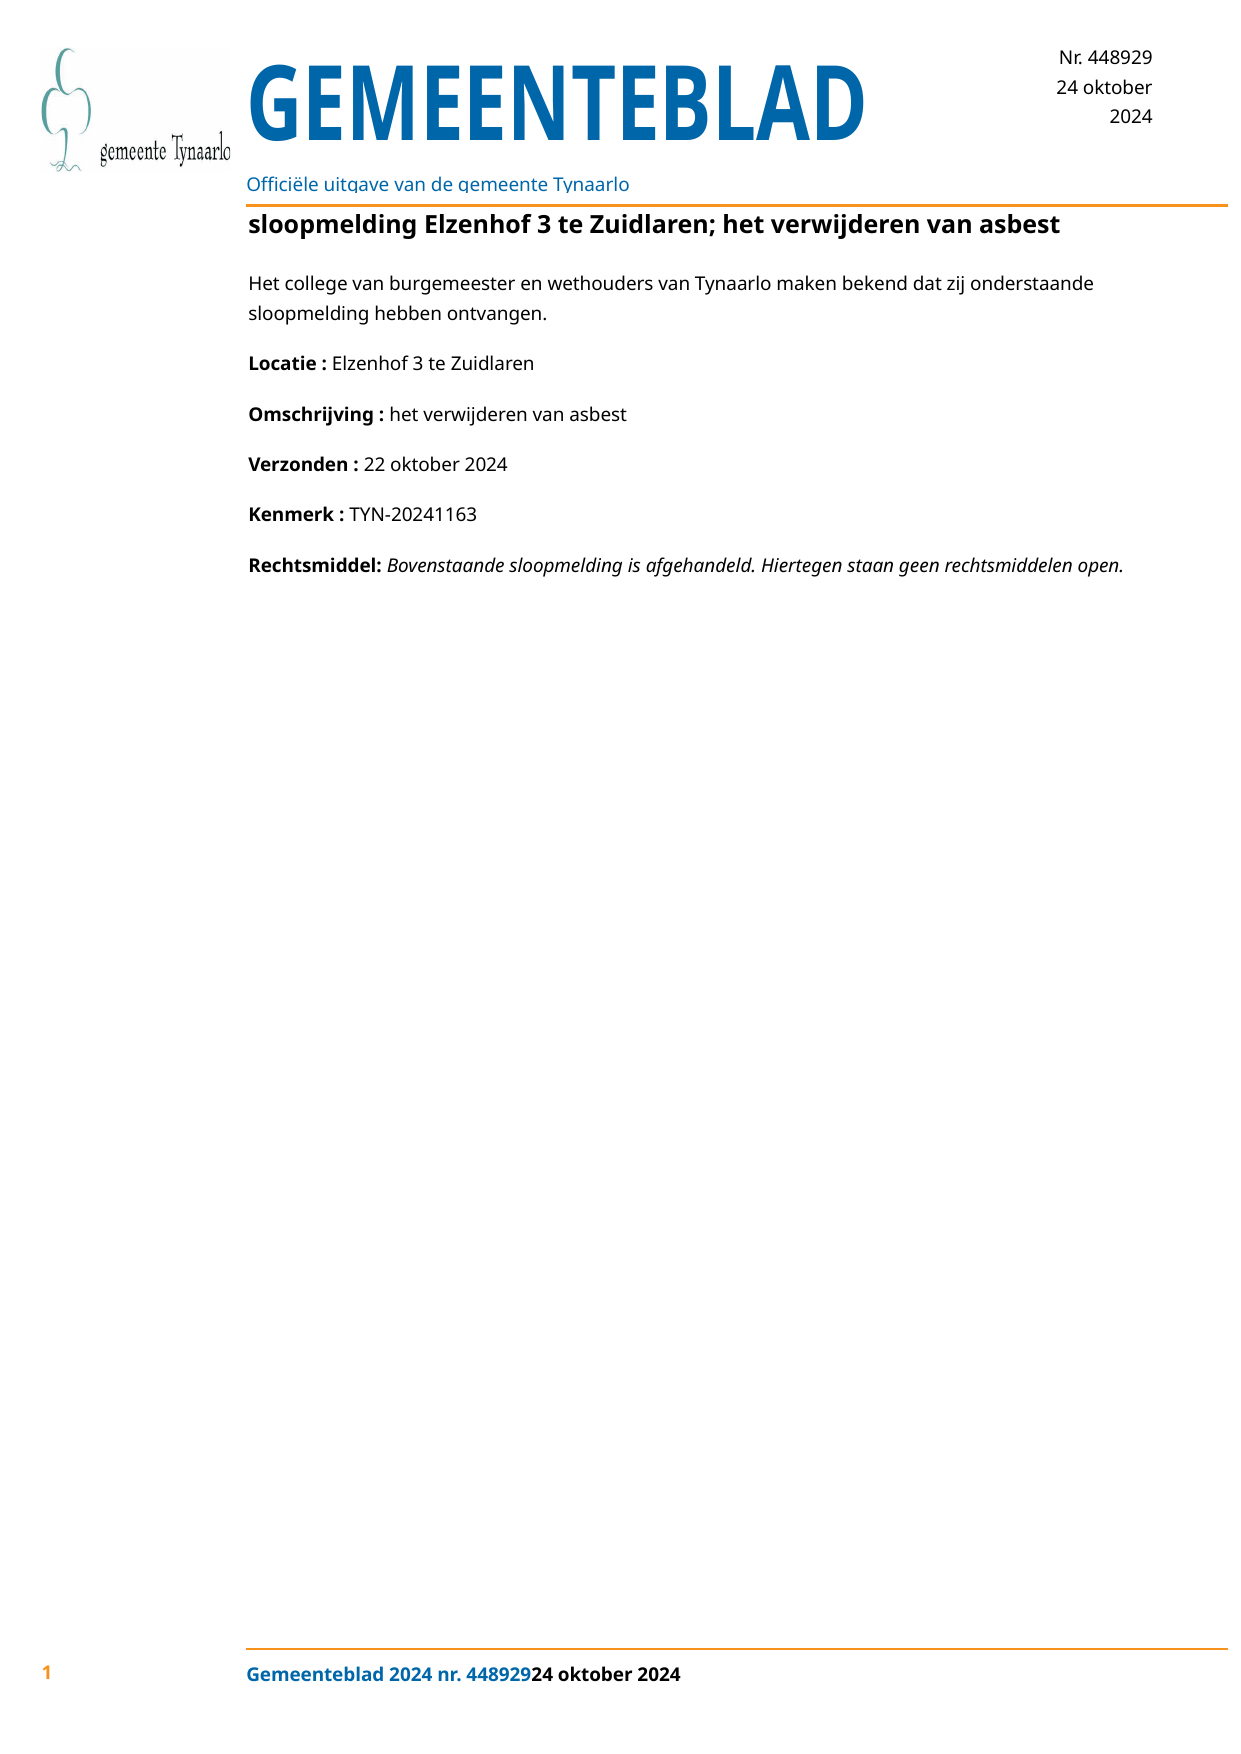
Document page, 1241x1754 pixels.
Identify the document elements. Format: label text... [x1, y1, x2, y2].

picture [41, 47, 231, 172]
text Locatie : Elzenhof 3 te Zuidlaren [248, 350, 1152, 376]
text Verzonden : 22 oktober 2024 [248, 451, 1152, 477]
text Omschrijving : het verwijderen van asbest [248, 401, 1152, 426]
text sloopmelding Elzenhof 3 te Zuidlaren; het verwijderen van asbest [248, 207, 1152, 241]
text Het college van burgemeester en wethouders van Tynaarlo maken bekend dat zij onderstaande sloopmelding hebben ontvangen. [248, 270, 1152, 326]
text Kenmerk : TYN-20241163 [248, 502, 1152, 527]
text Rechtsmiddel: Bovenstaande sloopmelding is afgehandeld. Hiertegen staan geen rechtsmiddelen open. [248, 552, 1152, 578]
